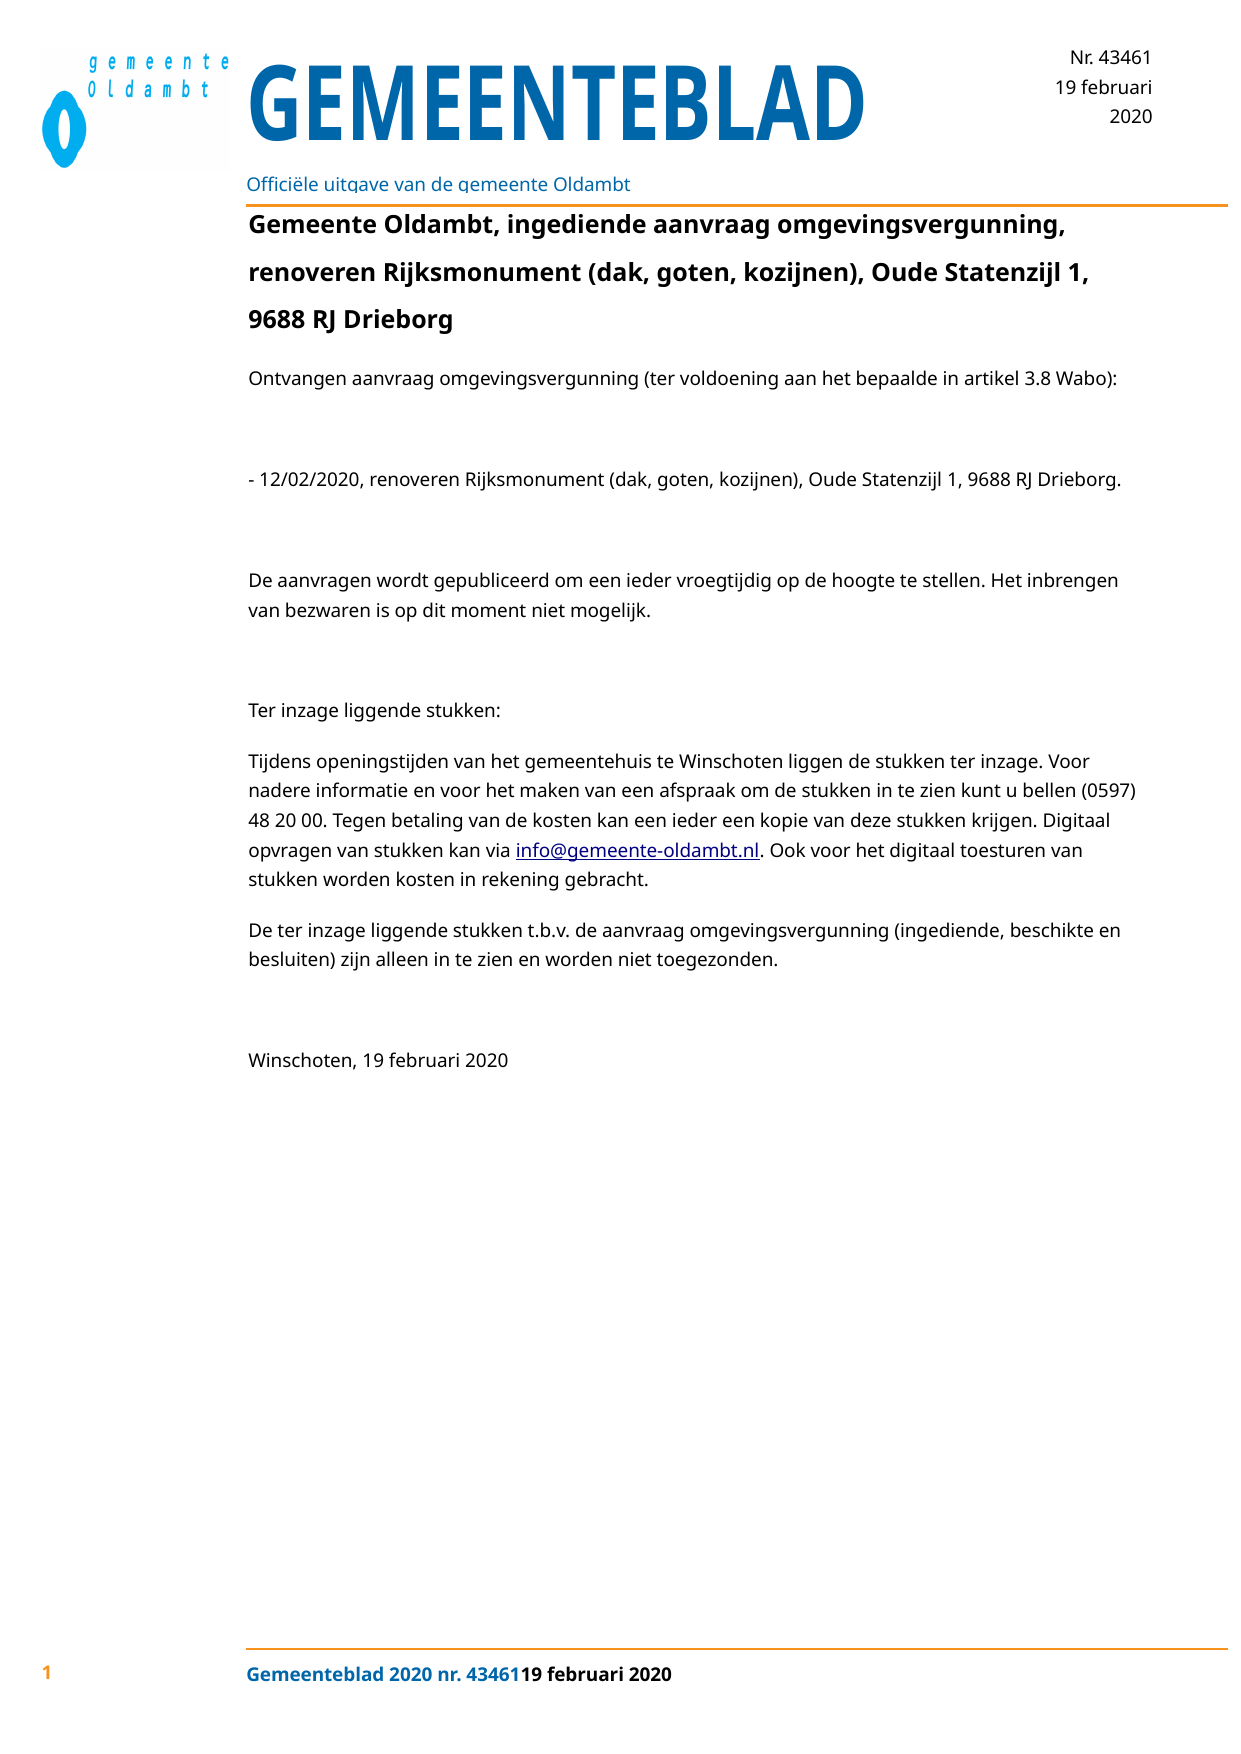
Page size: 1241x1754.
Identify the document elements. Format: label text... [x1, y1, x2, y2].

text Ontvangen aanvraag omgevingsvergunning (ter voldoening aan het bepaalde in artikel 3.8 Wabo): [248, 366, 1152, 391]
text Gemeente Oldambt, ingediende aanvraag omgevingsvergunning, renoveren Rijksmonument (dak, goten, kozijnen), Oude Statenzijl 1, 9688 RJ Drieborg [248, 207, 1152, 336]
text - 12/02/2020, renoveren Rijksmonument (dak, goten, kozijnen), Oude Statenzijl 1, 9688 RJ Drieborg. [248, 466, 1152, 492]
text De ter inzage liggende stukken t.b.v. de aanvraag omgevingsvergunning (ingediende, beschikte en besluiten) zijn alleen in te zien en worden niet toegezonden. [248, 917, 1152, 972]
text Winschoten, 19 februari 2020 [248, 1047, 1152, 1073]
text Tijdens openingstijden van het gemeentehuis te Winschoten liggen de stukken ter inzage. Voor nadere informatie en voor het maken van een afspraak om de stukken in te zien kunt u bellen (0597) 48 20 00. Tegen betaling van de kosten kan een ieder een kopie van deze stukken krijgen. Digitaal opvragen van stukken kan via info@gemeente-oldambt.nl. Ook voor het digitaal toesturen van stukken worden kosten in rekening gebracht. [248, 748, 1152, 892]
picture [41, 47, 231, 172]
text De aanvragen wordt gepubliceerd om een ieder vroegtijdig op de hoogte te stellen. Het inbrengen van bezwaren is op dit moment niet mogelijk. [248, 567, 1152, 622]
text Ter inzage liggende stukken: [248, 698, 1152, 723]
